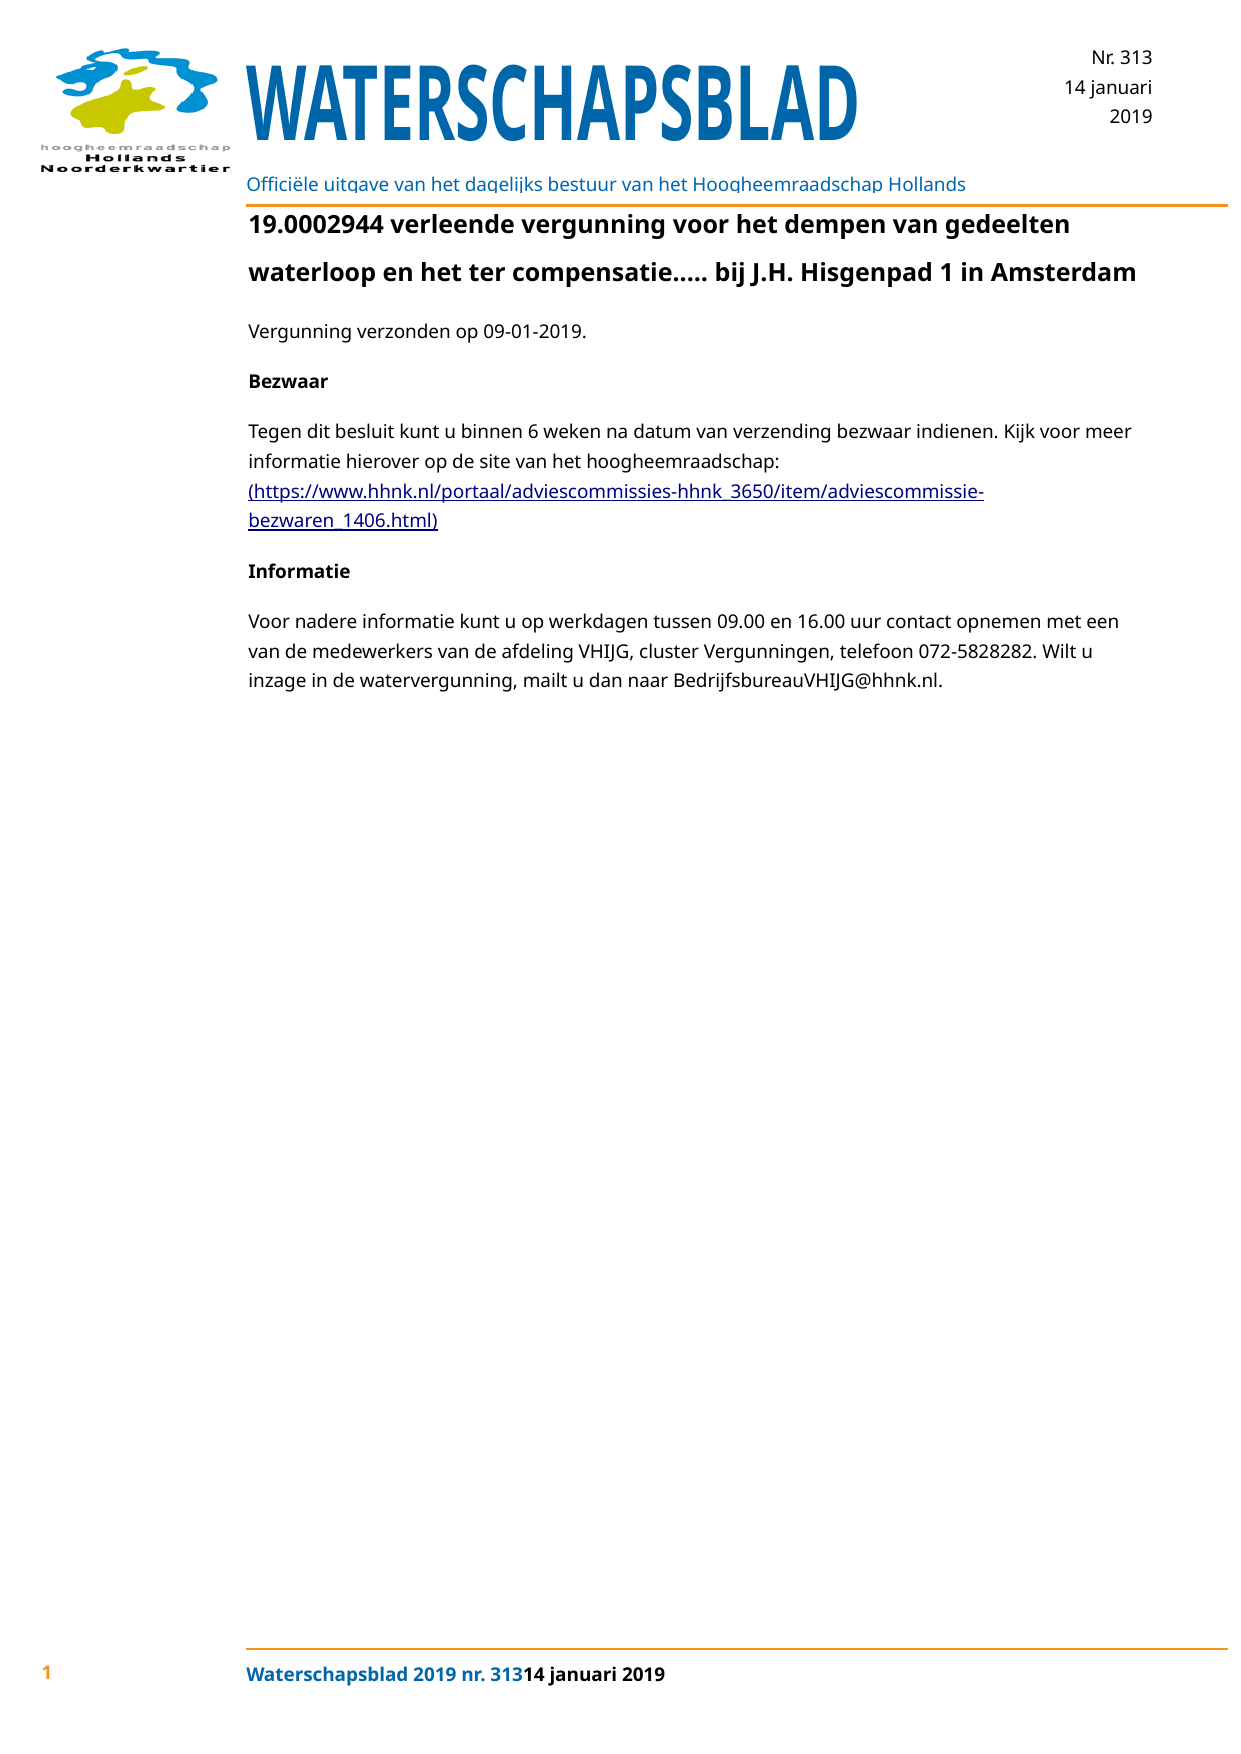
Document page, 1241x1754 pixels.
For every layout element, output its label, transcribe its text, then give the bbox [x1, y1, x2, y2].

text Informatie [248, 558, 1152, 584]
picture [41, 47, 231, 172]
text 19.0002944 verleende vergunning voor het dempen van gedeelten waterloop en het ter compensatie..... bij J.H. Hisgenpad 1 in Amsterdam [248, 207, 1152, 288]
text Bezwaar [248, 368, 1152, 394]
text Voor nadere informatie kunt u op werkdagen tussen 09.00 en 16.00 uur contact opnemen met een van de medewerkers van de afdeling VHIJG, cluster Vergunningen, telefoon 072-5828282. Wilt u inzage in de watervergunning, mailt u dan naar BedrijfsbureauVHIJG@hhnk.nl. [248, 608, 1152, 693]
text Vergunning verzonden op 09-01-2019. [248, 318, 1152, 344]
text Tegen dit besluit kunt u binnen 6 weken na datum van verzending bezwaar indienen. Kijk voor meer informatie hierover op de site van het hoogheemraadschap: (https://www.hhnk.nl/portaal/adviescommissies-hhnk_3650/item/adviescommissie-bezwaren_1406.html) [248, 419, 1152, 533]
